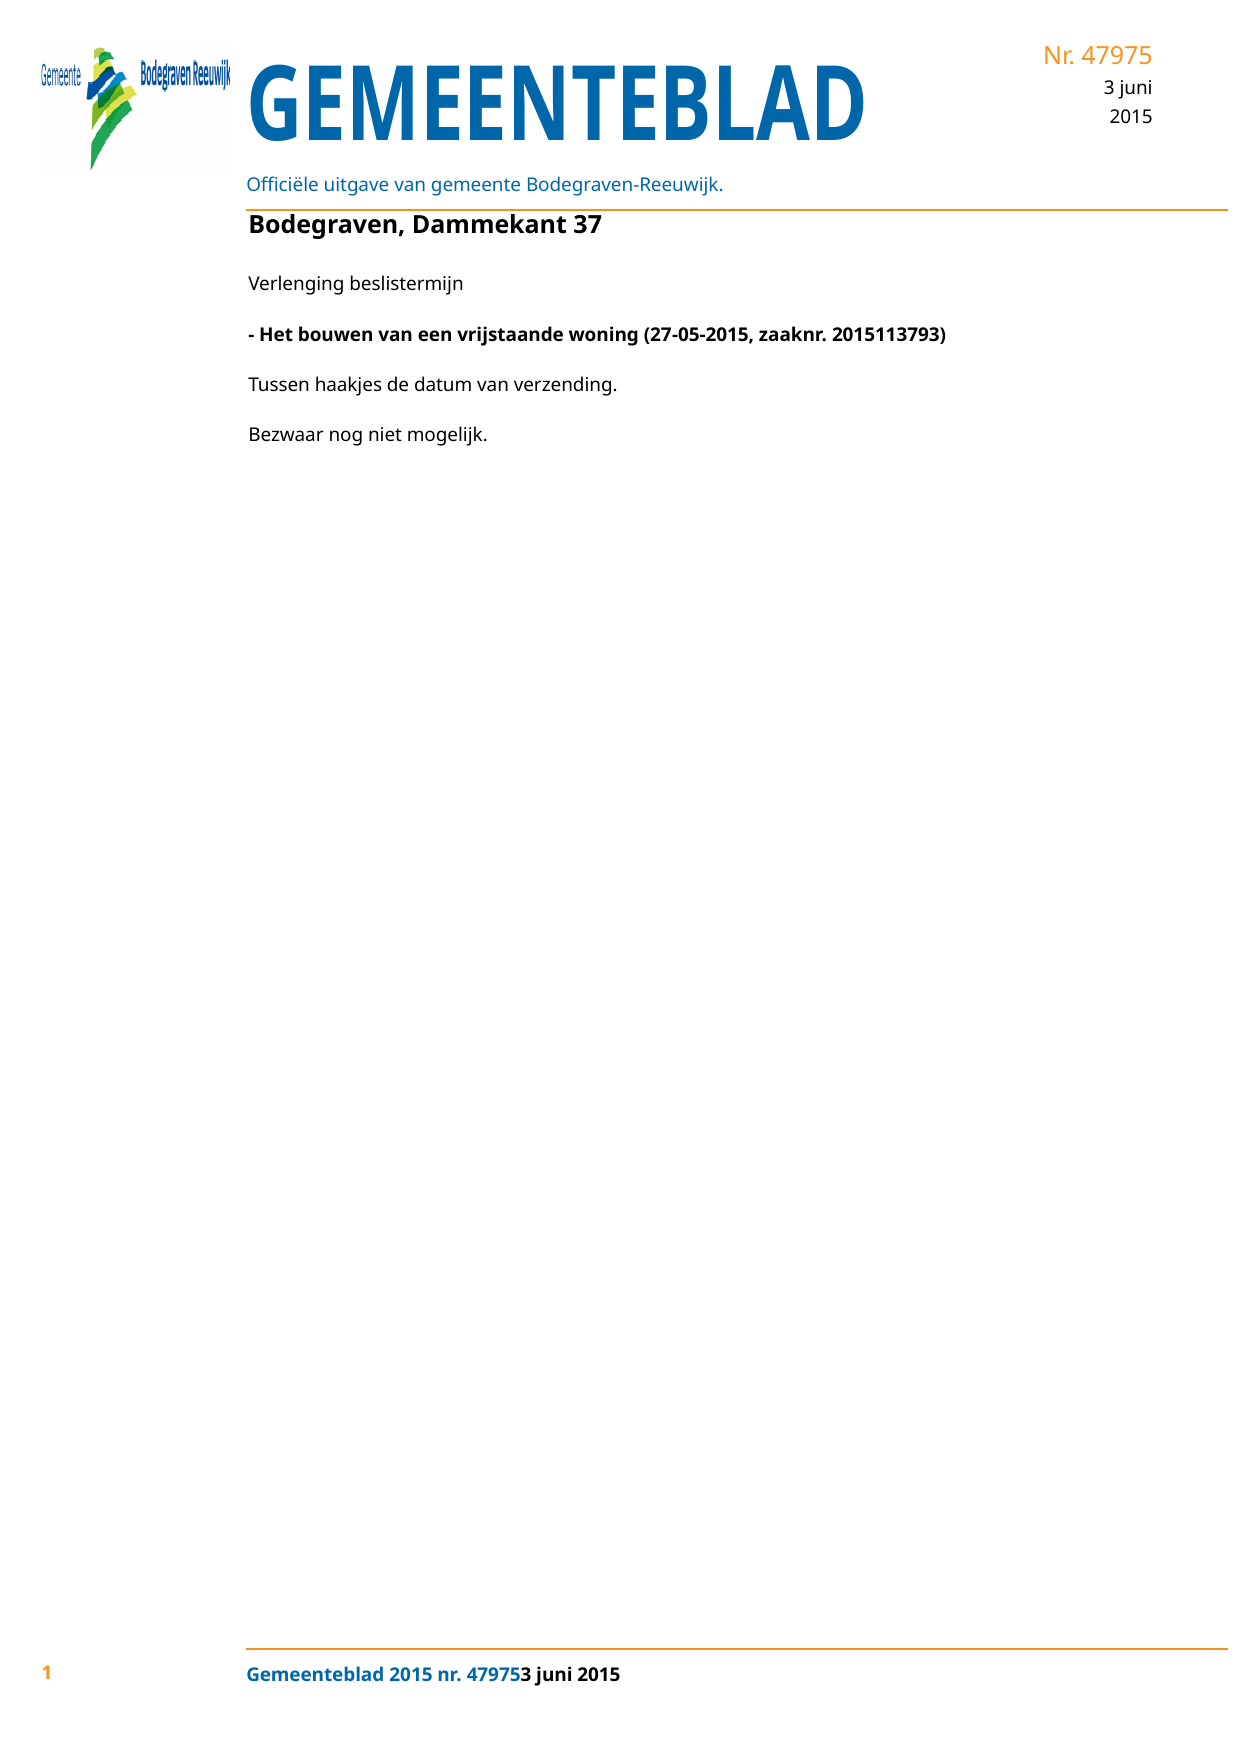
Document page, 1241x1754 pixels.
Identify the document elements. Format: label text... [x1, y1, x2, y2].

text Bodegraven, Dammekant 37 [248, 211, 1152, 241]
text Bezwaar nog niet mogelijk. [248, 422, 1152, 447]
text Verlenging beslistermijn [248, 270, 1152, 296]
picture [41, 47, 231, 172]
text Tussen haakjes de datum van verzending. [248, 371, 1152, 397]
text - Het bouwen van een vrijstaande woning (27‑05‑2015, zaaknr. 2015113793) [248, 321, 1152, 346]
